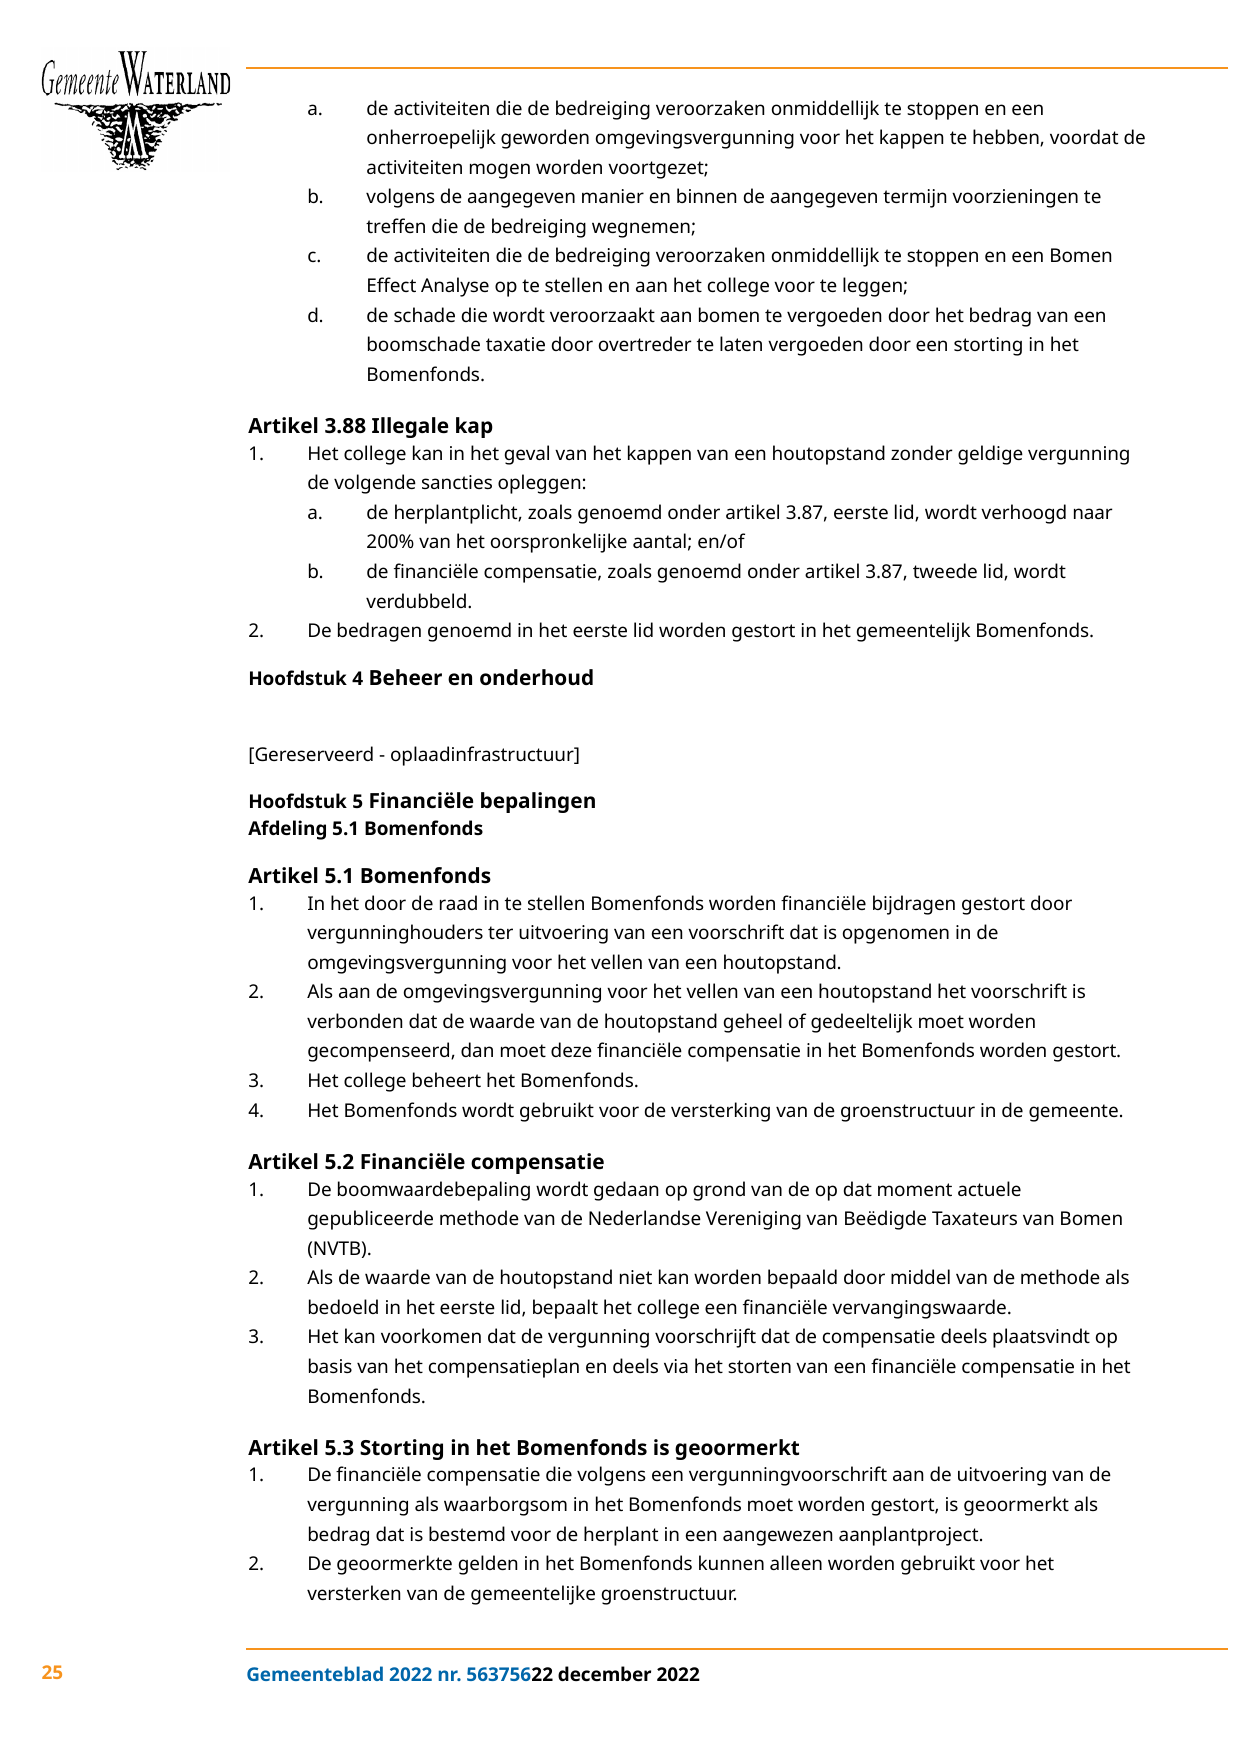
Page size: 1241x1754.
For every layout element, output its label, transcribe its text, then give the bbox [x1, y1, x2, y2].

list Als de waarde van de houtopstand niet kan worden bepaald door middel van de methode als bedoeld in het eerste lid, bepaalt het college een financiële vervangingswaarde. [248, 1264, 1152, 1320]
list Het college kan in het geval van het kappen van een houtopstand zonder geldige vergunning de volgende sancties opleggen: [248, 440, 1152, 495]
text Artikel 3.88 Illegale kap [248, 411, 1152, 440]
picture [41, 47, 231, 172]
list Het college beheert het Bomenfonds. [248, 1067, 1152, 1093]
list Het kan voorkomen dat de vergunning voorschrijft dat de compensatie deels plaatsvindt op basis van het compensatieplan en deels via het storten van een financiële compensatie in het Bomenfonds. [248, 1324, 1152, 1408]
text Artikel 5.3 Storting in het Bomenfonds is geoormerkt [248, 1433, 1152, 1462]
list Het Bomenfonds wordt gebruikt voor de versterking van de groenstructuur in de gemeente. [248, 1097, 1152, 1123]
list In het door de raad in te stellen Bomenfonds worden financiële bijdragen gestort door vergunninghouders ter uitvoering van een voorschrift dat is opgenomen in de omgevingsvergunning voor het vellen van een houtopstand. [248, 890, 1152, 975]
text Hoofdstuk 5 Financiële bepalingen [248, 786, 1152, 815]
text Hoofdstuk 4 Beheer en onderhoud [248, 663, 1152, 691]
list De boomwaardebepaling wordt gedaan op grond van de op dat moment actuele gepubliceerde methode van de Nederlandse Vereniging van Beëdigde Taxateurs van Bomen (NVTB). [248, 1176, 1152, 1261]
list De financiële compensatie die volgens een vergunningvoorschrift aan de uitvoering van de vergunning als waarborgsom in het Bomenfonds moet worden gestort, is geoormerkt als bedrag dat is bestemd voor de herplant in een aangewezen aanplantproject. [248, 1462, 1152, 1547]
text [Gereserveerd - oplaadinfrastructuur] [248, 741, 1152, 766]
list de herplantplicht, zoals genoemd onder artikel 3.87, eerste lid, wordt verhoogd naar 200% van het oorspronkelijke aantal; en/of [307, 499, 1152, 554]
text Artikel 5.2 Financiële compensatie [248, 1147, 1152, 1176]
list de financiële compensatie, zoals genoemd onder artikel 3.87, tweede lid, wordt verdubbeld. [307, 558, 1152, 613]
list de activiteiten die de bedreiging veroorzaken onmiddellijk te stoppen en een onherroepelijk geworden omgevingsvergunning voor het kappen te hebben, voordat de activiteiten mogen worden voortgezet; [307, 95, 1152, 180]
list Als aan de omgevingsvergunning voor het vellen van een houtopstand het voorschrift is verbonden dat de waarde van de houtopstand geheel of gedeeltelijk moet worden gecompenseerd, dan moet deze financiële compensatie in het Bomenfonds worden gestort. [248, 978, 1152, 1063]
list de activiteiten die de bedreiging veroorzaken onmiddellijk te stoppen en een Bomen Effect Analyse op te stellen en aan het college voor te leggen; [307, 243, 1152, 298]
list De bedragen genoemd in het eerste lid worden gestort in het gemeentelijk Bomenfonds. [248, 617, 1152, 643]
list De geoormerkte gelden in het Bomenfonds kunnen alleen worden gebruikt voor het versterken van de gemeentelijke groenstructuur. [248, 1550, 1152, 1606]
text Afdeling 5.1 Bomenfonds [248, 815, 1152, 841]
text Artikel 5.1 Bomenfonds [248, 861, 1152, 890]
list de schade die wordt veroorzaakt aan bomen te vergoeden door het bedrag van een boomschade taxatie door overtreder te laten vergoeden door een storting in het Bomenfonds. [307, 302, 1152, 387]
list volgens de aangegeven manier en binnen de aangegeven termijn voorzieningen te treffen die de bedreiging wegnemen; [307, 183, 1152, 239]
